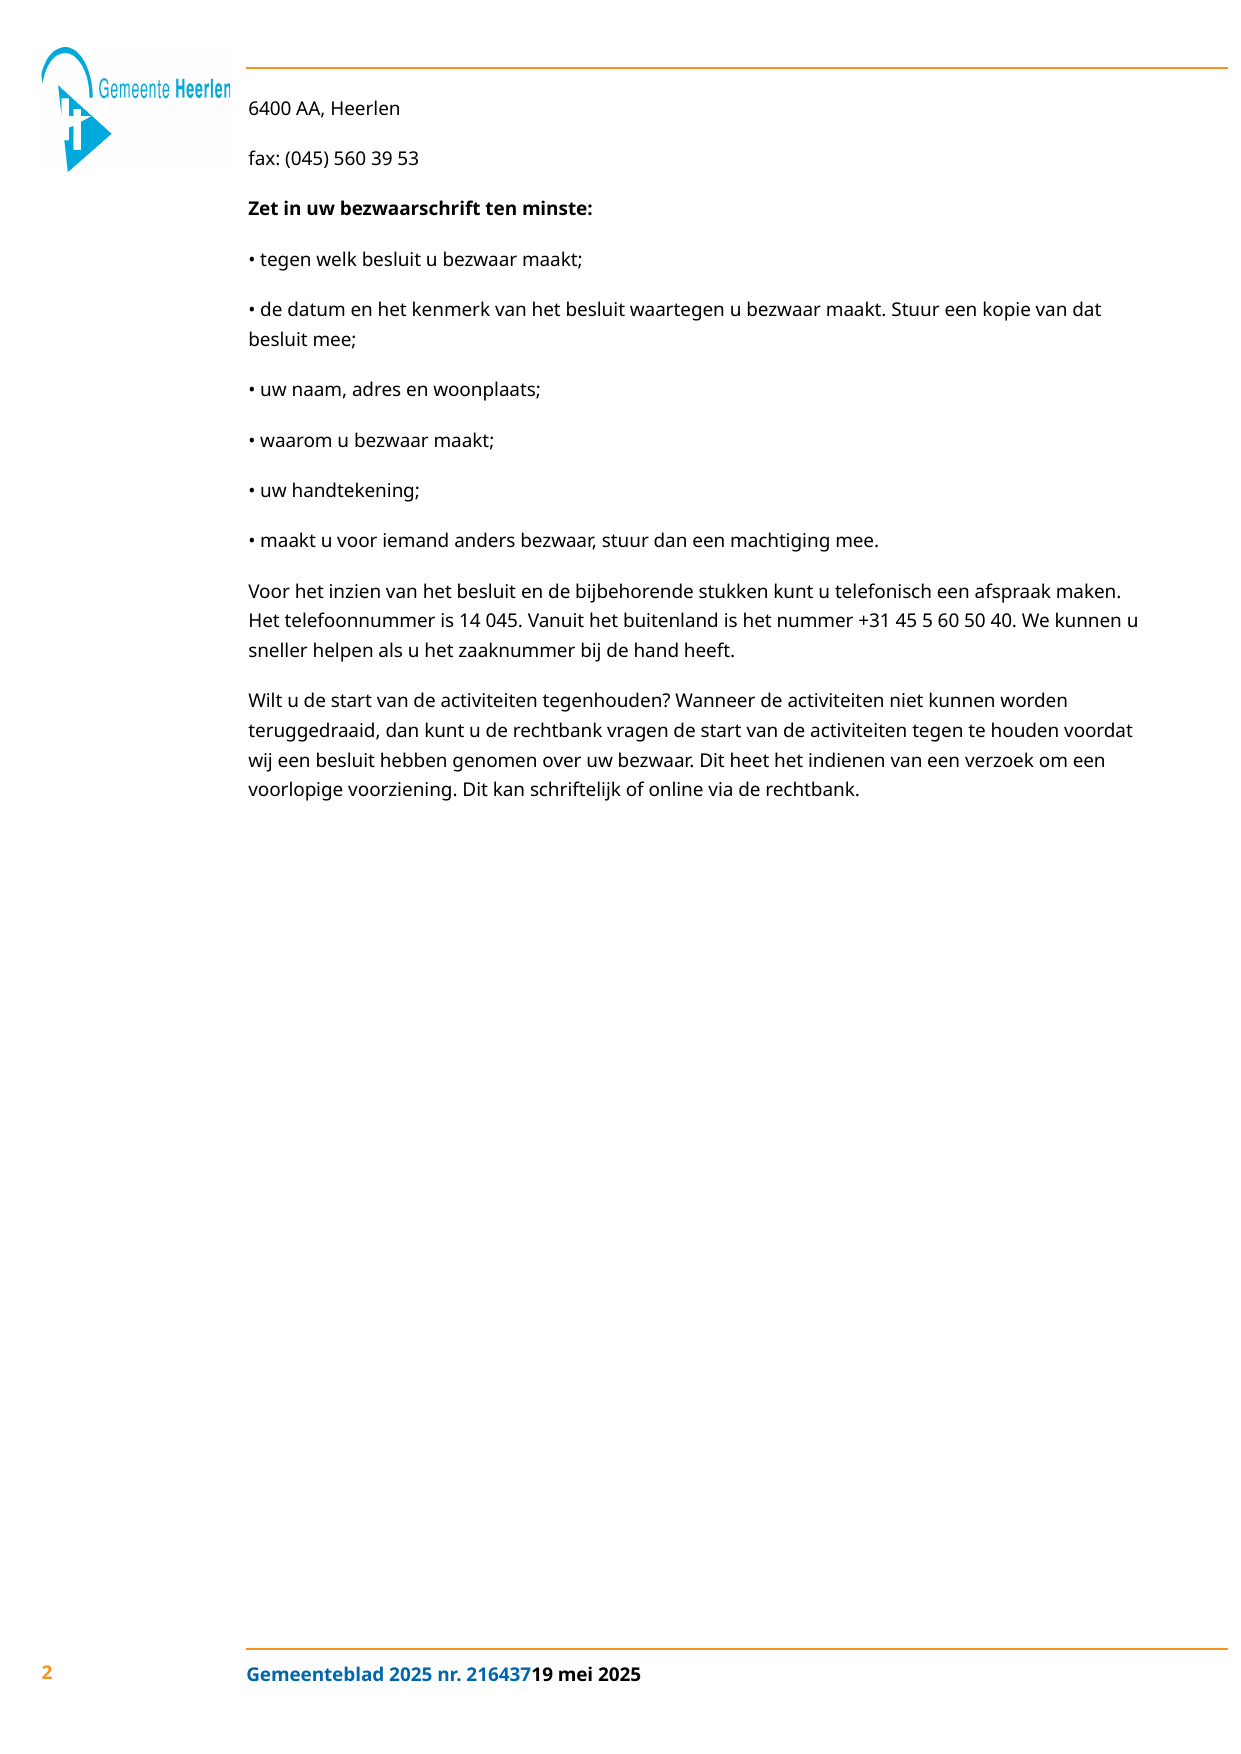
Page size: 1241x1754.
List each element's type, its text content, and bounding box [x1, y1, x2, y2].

text Zet in uw bezwaarschrift ten minste: [248, 196, 1152, 221]
text • uw naam, adres en woonplaats; [248, 376, 1152, 402]
picture [41, 47, 59, 70]
text fax: (045) 560 39 53 [248, 145, 1152, 171]
text Wilt u de start van de activiteiten tegenhouden? Wanneer de activiteiten niet kunnen worden teruggedraaid, dan kunt u de rechtbank vragen de start van de activiteiten tegen te houden voordat wij een besluit hebben genomen over uw bezwaar. Dit heet het indienen van een verzoek om een voorlopige voorziening. Dit kan schriftelijk of online via de rechtbank. [248, 688, 1152, 802]
text • waarom u bezwaar maakt; [248, 427, 1152, 453]
text • maakt u voor iemand anders bezwaar, stuur dan een machtiging mee. [248, 528, 1152, 553]
text • uw handtekening; [248, 477, 1152, 503]
text Voor het inzien van het besluit en de bijbehorende stukken kunt u telefonisch een afspraak maken. Het telefoonnummer is 14 045. Vanuit het buitenland is het nummer +31 45 5 60 50 40. We kunnen u sneller helpen als u het zaaknummer bij de hand heeft. [248, 578, 1152, 663]
picture [41, 47, 231, 172]
text 6400 AA, Heerlen [248, 95, 1152, 121]
text • tegen welk besluit u bezwaar maakt; [248, 246, 1152, 272]
text • de datum en het kenmerk van het besluit waartegen u bezwaar maakt. Stuur een kopie van dat besluit mee; [248, 296, 1152, 352]
